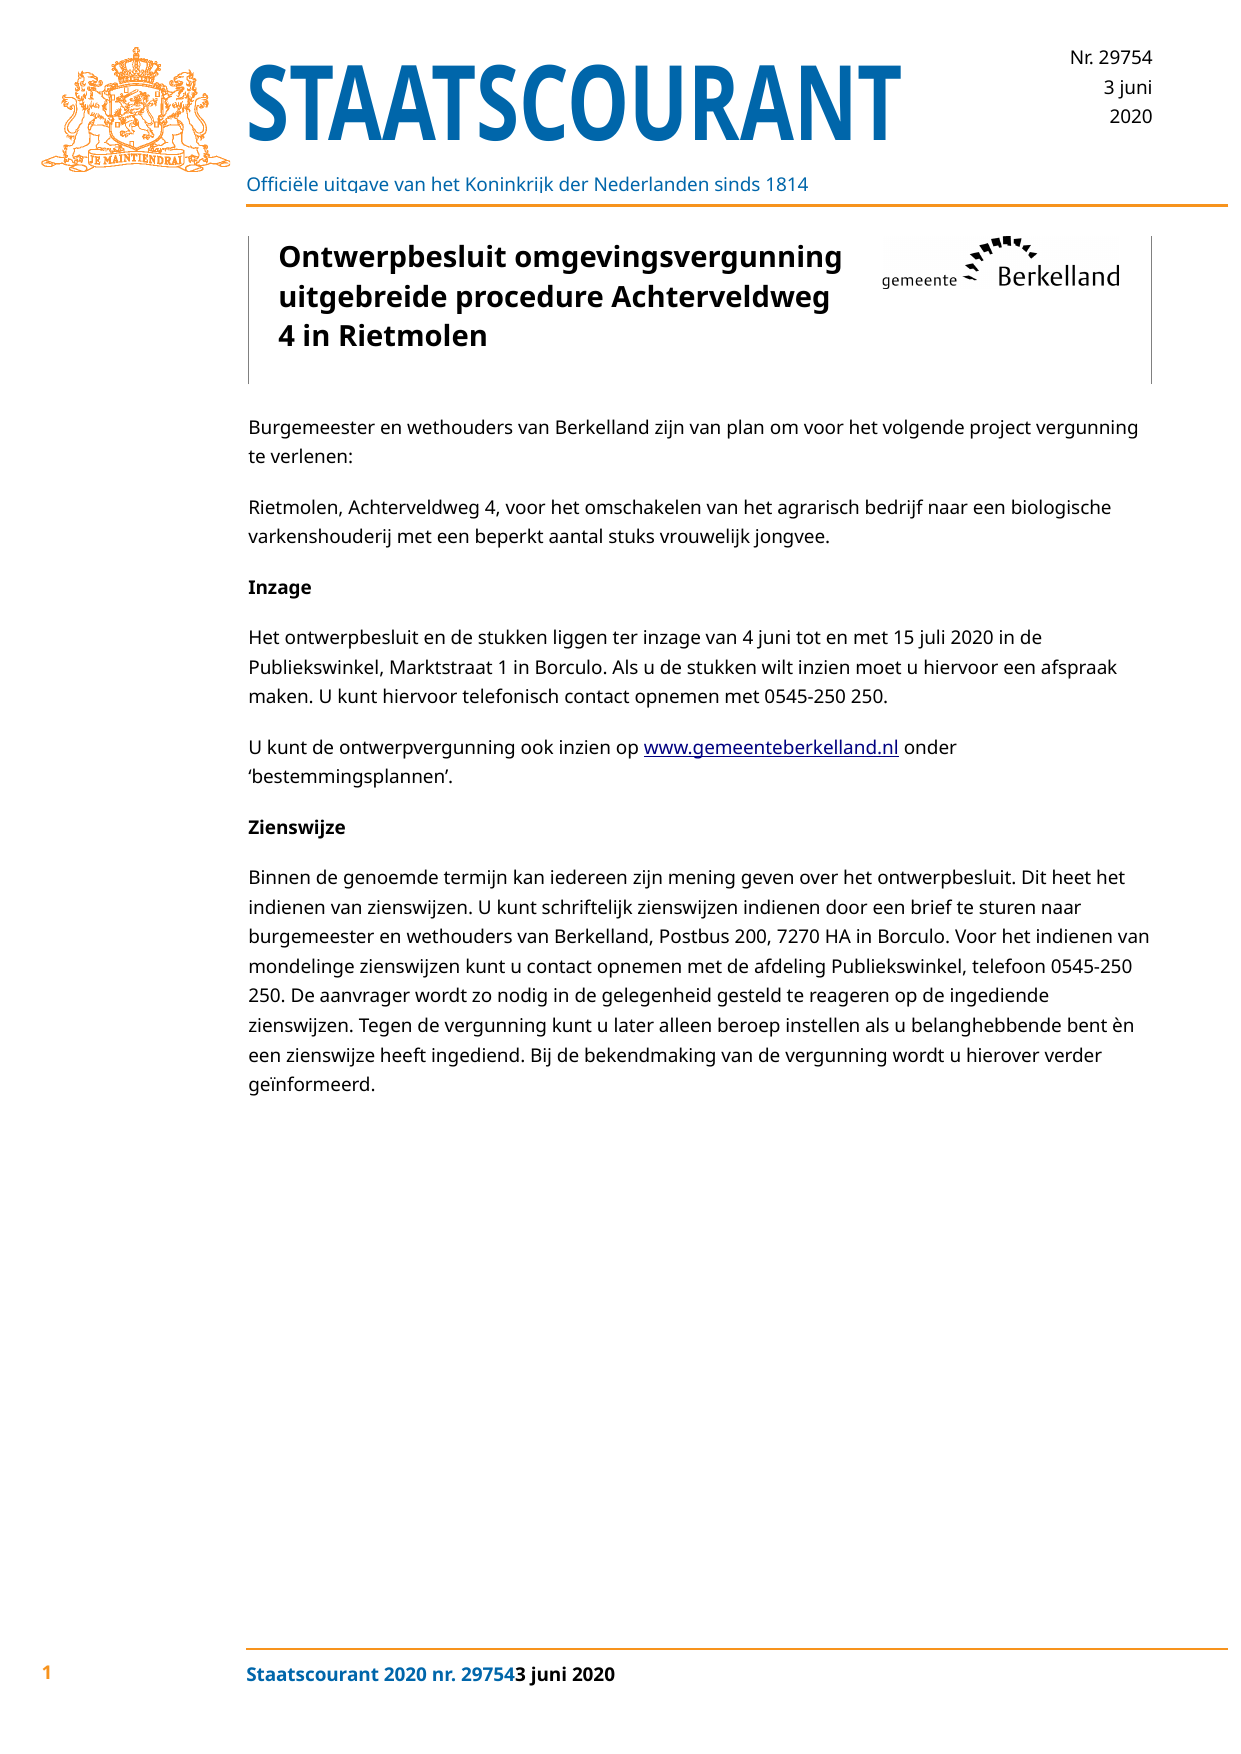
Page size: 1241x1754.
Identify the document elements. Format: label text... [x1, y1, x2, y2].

picture [41, 47, 231, 172]
text Inzage [248, 574, 1152, 600]
text Binnen de genoemde termijn kan iedereen zijn mening geven over het ontwerpbesluit. Dit heet het indienen van zienswijzen. U kunt schriftelijk zienswijzen indienen door een brief te sturen naar burgemeester en wethouders van Berkelland, Postbus 200, 7270 HA in Borculo. Voor het indienen van mondelinge zienswijzen kunt u contact opnemen met de afdeling Publiekswinkel, telefoon 0545-250 250. De aanvrager wordt zo nodig in de gelegenheid gesteld te reageren op de ingediende zienswijzen. Tegen de vergunning kunt u later alleen beroep instellen als u belanghebbende bent èn een zienswijze heeft ingediend. Bij de bekendmaking van de vergunning wordt u hierover verder geïnformeerd. [248, 864, 1152, 1097]
table_header [850, 236, 1151, 384]
text U kunt de ontwerpvergunning ook inzien op www.gemeenteberkelland.nl onder ‘bestemmingsplannen’. [248, 734, 1152, 789]
picture [882, 236, 1119, 289]
text Rietmolen, Achterveldweg 4, voor het omschakelen van het agrarisch bedrijf naar een biologische varkenshouderij met een beperkt aantal stuks vrouwelijk jongvee. [248, 494, 1152, 549]
text Het ontwerpbesluit en de stukken liggen ter inzage van 4 juni tot en met 15 juli 2020 in de Publiekswinkel, Marktstraat 1 in Borculo. Als u de stukken wilt inzien moet u hiervoor een afspraak maken. U kunt hiervoor telefonisch contact opnemen met 0545-250 250. [248, 624, 1152, 709]
table_header Ontwerpbesluit omgevingsvergunning uitgebreide procedure Achterveldweg 4 in Rietmolen [249, 236, 850, 384]
text Zienswijze [248, 814, 1152, 840]
text Burgemeester en wethouders van Berkelland zijn van plan om voor het volgende project vergunning te verlenen: [248, 414, 1152, 469]
